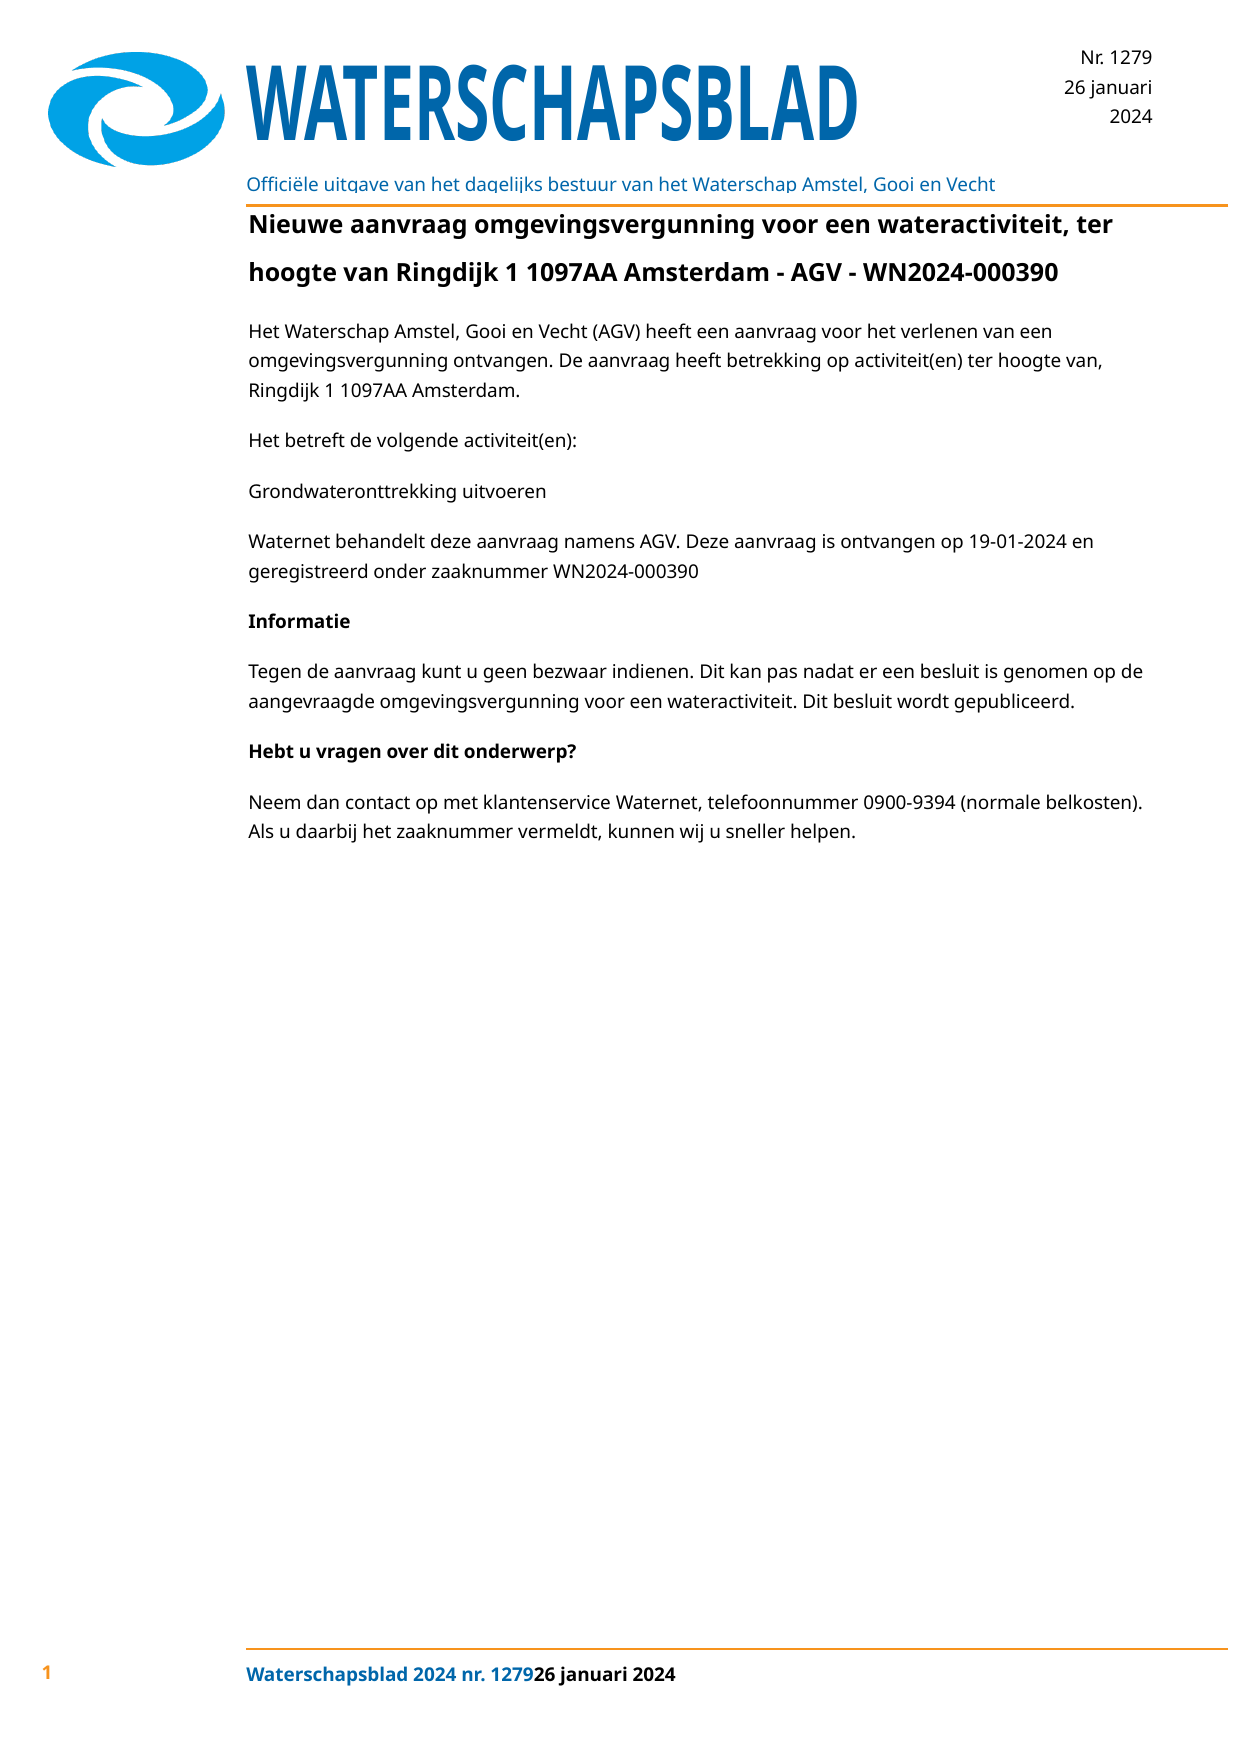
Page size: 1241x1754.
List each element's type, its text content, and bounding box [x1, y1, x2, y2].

text Grondwateronttrekking uitvoeren [248, 478, 1152, 504]
text Het betreft de volgende activiteit(en): [248, 427, 1152, 453]
text Hebt u vragen over dit onderwerp? [248, 739, 1152, 764]
text Nieuwe aanvraag omgevingsvergunning voor een wateractiviteit, ter hoogte van Ringdijk 1 1097AA Amsterdam - AGV - WN2024-000390 [248, 207, 1152, 288]
text Informatie [248, 608, 1152, 634]
picture [41, 47, 231, 172]
text Waternet behandelt deze aanvraag namens AGV. Deze aanvraag is ontvangen op 19-01-2024 en geregistreerd onder zaaknummer WN2024-000390 [248, 528, 1152, 584]
text Tegen de aanvraag kunt u geen bezwaar indienen. Dit kan pas nadat er een besluit is genomen op de aangevraagde omgevingsvergunning voor een wateractiviteit. Dit besluit wordt gepubliceerd. [248, 659, 1152, 714]
text Het Waterschap Amstel, Gooi en Vecht (AGV) heeft een aanvraag voor het verlenen van een omgevingsvergunning ontvangen. De aanvraag heeft betrekking op activiteit(en) ter hoogte van, Ringdijk 1 1097AA Amsterdam. [248, 318, 1152, 403]
text Neem dan contact op met klantenservice Waternet, telefoonnummer 0900-9394 (normale belkosten). Als u daarbij het zaaknummer vermeldt, kunnen wij u sneller helpen. [248, 789, 1152, 844]
